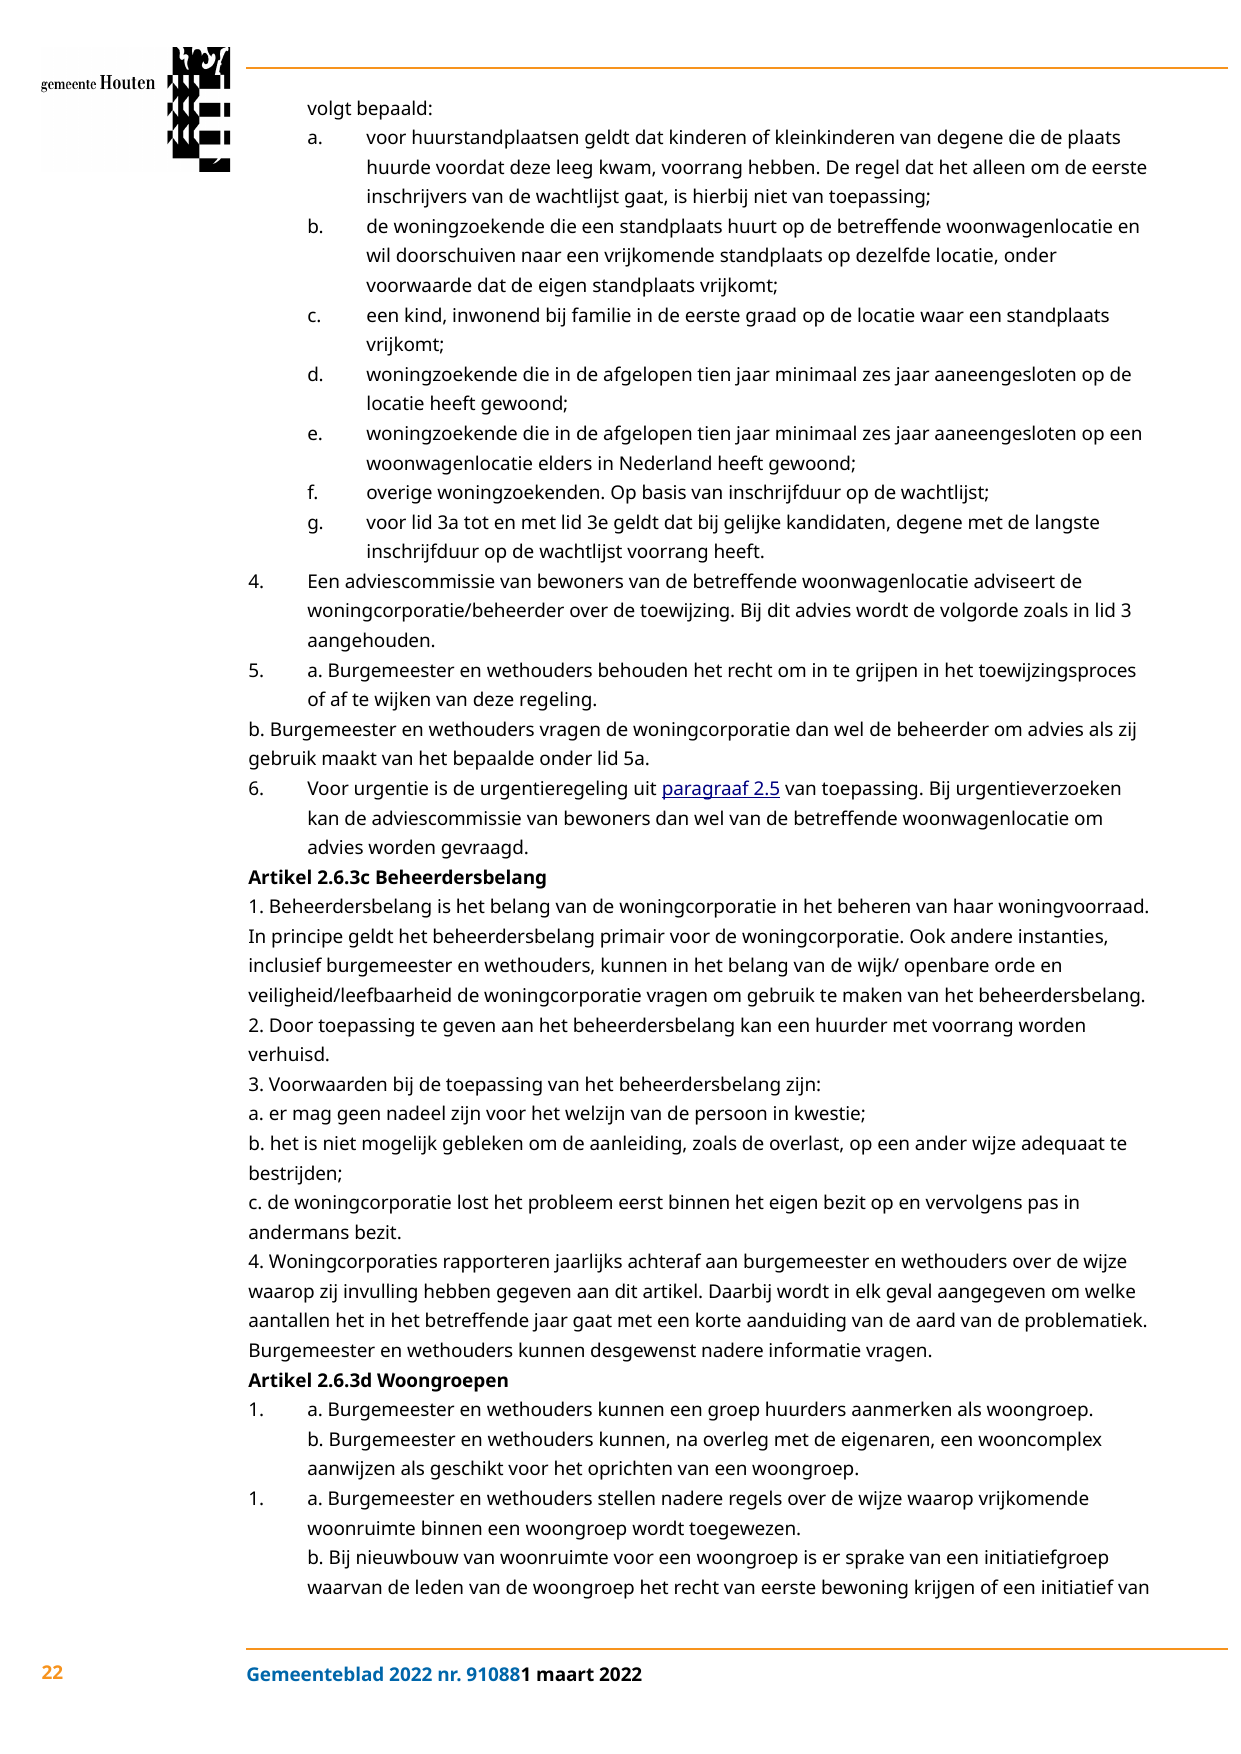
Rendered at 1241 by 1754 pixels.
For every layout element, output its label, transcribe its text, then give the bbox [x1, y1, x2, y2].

text 4. Woningcorporaties rapporteren jaarlijks achteraf aan burgemeester en wethouders over de wijze waarop zij invulling hebben gegeven aan dit artikel. Daarbij wordt in elk geval aangegeven om welke aantallen het in het betreffende jaar gaat met een korte aanduiding van de aard van de problematiek. Burgemeester en wethouders kunnen desgewenst nadere informatie vragen. [248, 1248, 1152, 1363]
list b. Bij nieuwbouw van woonruimte voor een woongroep is er sprake van een initiatiefgroep waarvan de leden van de woongroep het recht van eerste bewoning krijgen of een initiatief van [248, 1544, 1152, 1600]
list woningzoekende die in de afgelopen tien jaar minimaal zes jaar aaneengesloten op de locatie heeft gewoond; [307, 361, 1152, 416]
text Artikel 2.6.3c Beheerdersbelang [248, 864, 1152, 890]
text 2. Door toepassing te geven aan het beheerdersbelang kan een huurder met voorrang worden verhuisd. [248, 1012, 1152, 1067]
text b. het is niet mogelijk gebleken om de aanleiding, zoals de overlast, op een ander wijze adequaat te bestrijden; [248, 1130, 1152, 1186]
text b. Burgemeester en wethouders vragen de woningcorporatie dan wel de beheerder om advies als zij gebruik maakt van het bepaalde onder lid 5a. [248, 716, 1152, 771]
list a. Burgemeester en wethouders behouden het recht om in te grijpen in het toewijzingsproces of af te wijken van deze regeling. [248, 657, 1152, 712]
text 1. Beheerdersbelang is het belang van de woningcorporatie in het beheren van haar woningvoorraad. In principe geldt het beheerdersbelang primair voor de woningcorporatie. Ook andere instanties, inclusief burgemeester en wethouders, kunnen in het belang van de wijk/ openbare orde en veiligheid/leefbaarheid de woningcorporatie vragen om gebruik te maken van het beheerdersbelang. [248, 893, 1152, 1008]
list overige woningzoekenden. Op basis van inschrijfduur op de wachtlijst; [307, 479, 1152, 505]
list a. Burgemeester en wethouders stellen nadere regels over de wijze waarop vrijkomende woonruimte binnen een woongroep wordt toegewezen. [248, 1485, 1152, 1541]
text a. er mag geen nadeel zijn voor het welzijn van de persoon in kwestie; [248, 1101, 1152, 1126]
list de woningzoekende die een standplaats huurt op de betreffende woonwagenlocatie en wil doorschuiven naar een vrijkomende standplaats op dezelfde locatie, onder voorwaarde dat de eigen standplaats vrijkomt; [307, 213, 1152, 298]
list Voor urgentie is de urgentieregeling uit paragraaf 2.5 van toepassing. Bij urgentieverzoeken kan de adviescommissie van bewoners dan wel van de betreffende woonwagenlocatie om advies worden gevraagd. [248, 775, 1152, 860]
list een kind, inwonend bij familie in de eerste graad op de locatie waar een standplaats vrijkomt; [307, 302, 1152, 357]
list Een adviescommissie van bewoners van de betreffende woonwagenlocatie adviseert de woningcorporatie/beheerder over de toewijzing. Bij dit advies wordt de volgorde zoals in lid 3 aangehouden. [248, 568, 1152, 653]
list volgt bepaald: [248, 95, 1152, 121]
list a. Burgemeester en wethouders kunnen een groep huurders aanmerken als woongroep. [248, 1396, 1152, 1422]
list voor huurstandplaatsen geldt dat kinderen of kleinkinderen van degene die de plaats huurde voordat deze leeg kwam, voorrang hebben. De regel dat het alleen om de eerste inschrijvers van de wachtlijst gaat, is hierbij niet van toepassing; [307, 124, 1152, 209]
text c. de woningcorporatie lost het probleem eerst binnen het eigen bezit op en vervolgens pas in andermans bezit. [248, 1189, 1152, 1245]
list b. Burgemeester en wethouders kunnen, na overleg met de eigenaren, een wooncomplex aanwijzen als geschikt voor het oprichten van een woongroep. [248, 1426, 1152, 1481]
text 3. Voorwaarden bij de toepassing van het beheerdersbelang zijn: [248, 1071, 1152, 1097]
list voor lid 3a tot en met lid 3e geldt dat bij gelijke kandidaten, degene met de langste inschrijfduur op de wachtlijst voorrang heeft. [307, 509, 1152, 564]
picture [41, 47, 231, 172]
text Artikel 2.6.3d Woongroepen [248, 1367, 1152, 1393]
list woningzoekende die in de afgelopen tien jaar minimaal zes jaar aaneengesloten op een woonwagenlocatie elders in Nederland heeft gewoond; [307, 420, 1152, 476]
